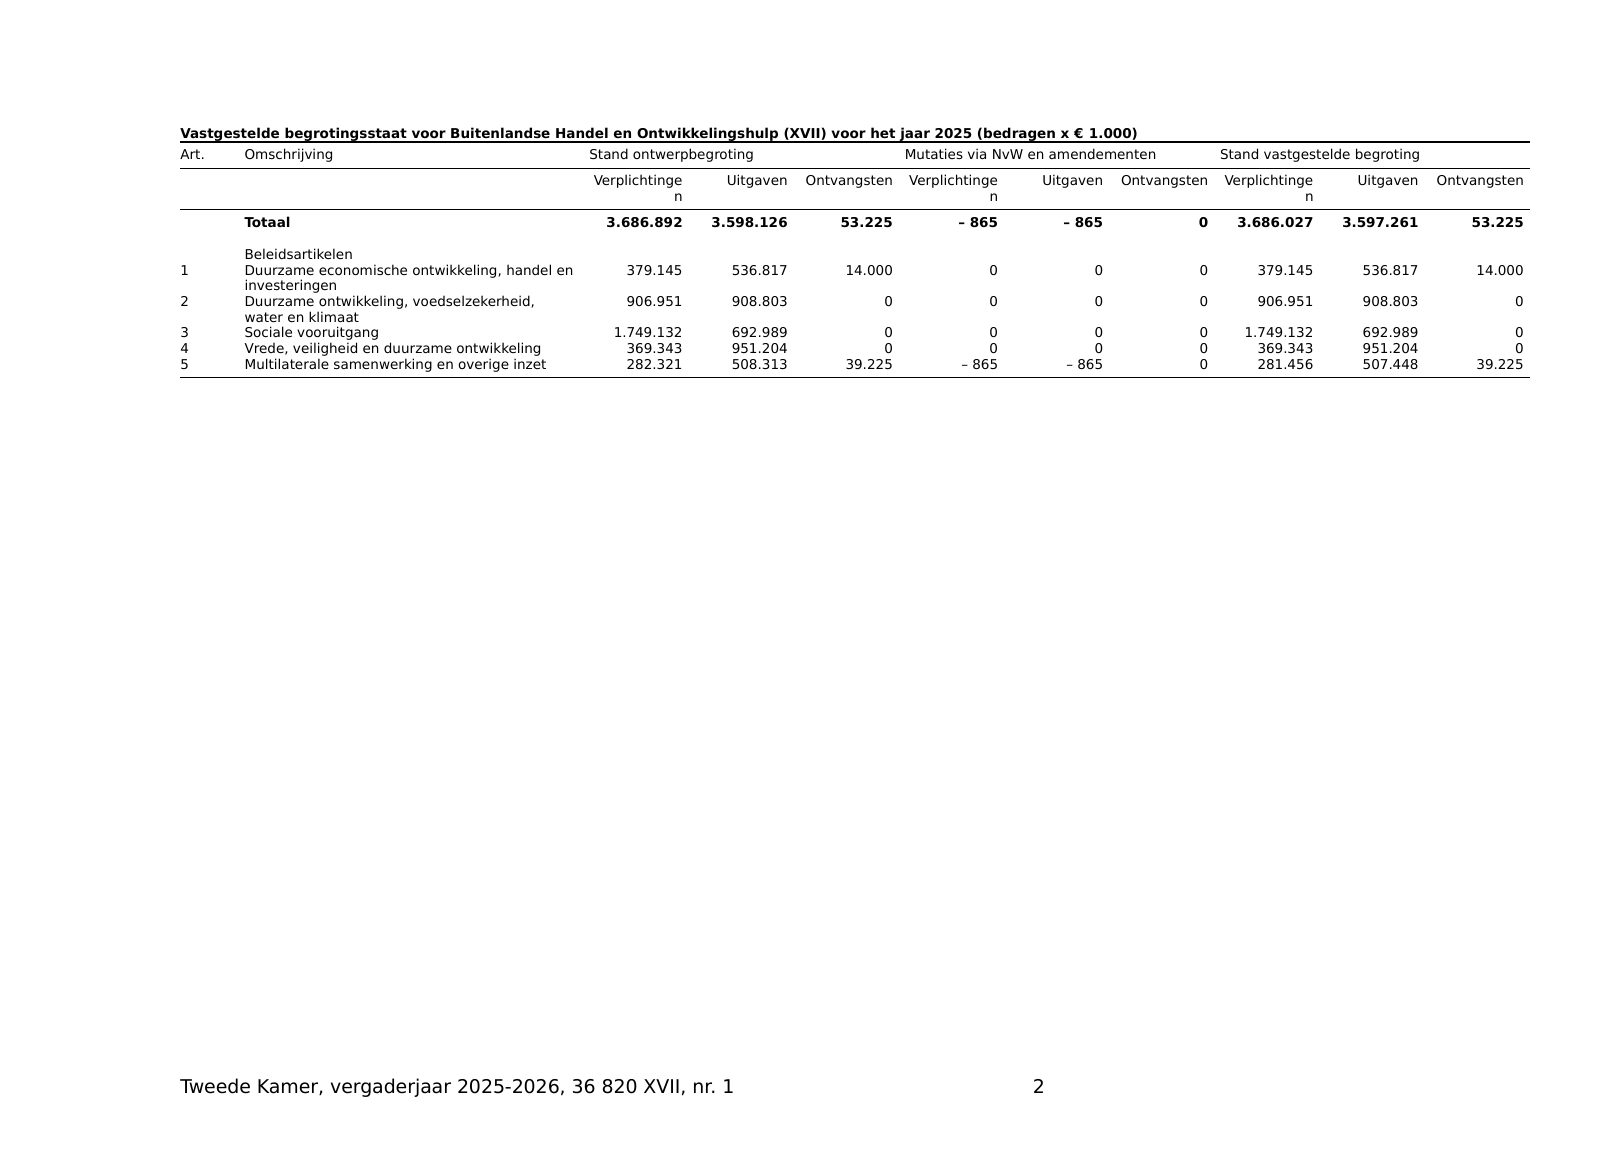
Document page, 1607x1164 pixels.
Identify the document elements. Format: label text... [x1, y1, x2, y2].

table_cell 0 [1424, 341, 1529, 357]
table_cell 0 [1109, 210, 1214, 231]
table_cell 3.597.261 [1319, 210, 1424, 231]
table_cell 3.686.892 [583, 210, 688, 231]
table_cell 0 [1004, 262, 1109, 294]
table_cell Multilaterale samenwerking en overige inzet [239, 357, 583, 377]
table_cell 53.225 [1424, 210, 1529, 231]
table_cell Stand ontwerpbegroting [583, 143, 898, 167]
table_cell 39.225 [793, 357, 898, 377]
table_cell [1214, 247, 1319, 262]
table_cell [1004, 247, 1109, 262]
table_cell [239, 169, 583, 209]
table_cell 0 [793, 341, 898, 357]
table_cell 369.343 [583, 341, 688, 357]
table_cell Uitgaven [688, 169, 793, 209]
table_cell [688, 247, 793, 262]
table_cell 692.989 [1319, 325, 1424, 341]
table_cell 0 [793, 294, 898, 325]
table_cell [899, 247, 1004, 262]
table_cell 4 [180, 341, 238, 357]
table_cell [1424, 247, 1529, 262]
table_cell [583, 231, 688, 247]
table_cell Art. [180, 143, 238, 167]
table_cell Sociale vooruitgang [239, 325, 583, 341]
table_cell 14.000 [793, 262, 898, 294]
table_cell Omschrijving [239, 143, 583, 167]
table_cell 0 [899, 341, 1004, 357]
table_cell Mutaties via NvW en amendementen [899, 143, 1214, 167]
table_cell 0 [899, 294, 1004, 325]
table_cell – 865 [1004, 357, 1109, 377]
table_cell 0 [1004, 325, 1109, 341]
table_cell Vrede, veiligheid en duurzame ontwikkeling [239, 341, 583, 357]
table_cell [1214, 231, 1319, 247]
table_cell 1 [180, 262, 238, 294]
table_cell 379.145 [1214, 262, 1319, 294]
table_cell 282.321 [583, 357, 688, 377]
table_cell 369.343 [1214, 341, 1319, 357]
table_cell 281.456 [1214, 357, 1319, 377]
table_cell Totaal [239, 210, 583, 231]
table_cell Verplichtingen [583, 169, 688, 209]
table_cell 0 [1109, 325, 1214, 341]
table_cell [180, 169, 238, 209]
table_cell Ontvangsten [1424, 169, 1529, 209]
table_cell [793, 231, 898, 247]
table_cell [1004, 231, 1109, 247]
table_cell – 865 [1004, 210, 1109, 231]
table_header Vastgestelde begrotingsstaat voor Buitenlandse Handel en Ontwikkelingshulp (XVII) voor het jaar 2025 (bedragen x € 1.000) [180, 126, 1529, 141]
table_cell Ontvangsten [1109, 169, 1214, 209]
table_cell – 865 [899, 357, 1004, 377]
table_cell 692.989 [688, 325, 793, 341]
table_cell Verplichtingen [899, 169, 1004, 209]
table_cell [688, 231, 793, 247]
table_cell 0 [793, 325, 898, 341]
table_cell 536.817 [688, 262, 793, 294]
table_cell [180, 210, 238, 231]
table_cell [1109, 247, 1214, 262]
table_cell 951.204 [688, 341, 793, 357]
table_cell 0 [1424, 294, 1529, 325]
table_cell [239, 231, 583, 247]
table_cell 906.951 [583, 294, 688, 325]
table_cell 0 [1109, 262, 1214, 294]
table_cell [1109, 231, 1214, 247]
table_cell 507.448 [1319, 357, 1424, 377]
table_cell [899, 231, 1004, 247]
table_cell 0 [1109, 357, 1214, 377]
table_cell 0 [1424, 325, 1529, 341]
table_cell 3.686.027 [1214, 210, 1319, 231]
table_cell [583, 247, 688, 262]
table_cell 0 [1109, 341, 1214, 357]
table_cell 1.749.132 [1214, 325, 1319, 341]
table_cell [1319, 231, 1424, 247]
table_cell 908.803 [1319, 294, 1424, 325]
table_cell Ontvangsten [793, 169, 898, 209]
table_cell 39.225 [1424, 357, 1529, 377]
table_cell Uitgaven [1004, 169, 1109, 209]
table_cell 508.313 [688, 357, 793, 377]
table_cell Beleidsartikelen [239, 247, 583, 262]
table_cell 536.817 [1319, 262, 1424, 294]
table_cell 5 [180, 357, 238, 377]
table_cell [180, 231, 238, 247]
table_cell 0 [1004, 341, 1109, 357]
table_cell 908.803 [688, 294, 793, 325]
table_cell 2 [180, 294, 238, 325]
table_cell 0 [899, 325, 1004, 341]
table_cell 0 [1004, 294, 1109, 325]
table_cell [1319, 247, 1424, 262]
table_cell 0 [1109, 294, 1214, 325]
table_cell 3.598.126 [688, 210, 793, 231]
table_cell Verplichtingen [1214, 169, 1319, 209]
table_cell 906.951 [1214, 294, 1319, 325]
table_cell 0 [899, 262, 1004, 294]
table_cell 53.225 [793, 210, 898, 231]
table_cell [180, 247, 238, 262]
table_cell Stand vastgestelde begroting [1214, 143, 1529, 167]
table_cell 379.145 [583, 262, 688, 294]
table_cell – 865 [899, 210, 1004, 231]
table_cell [1424, 231, 1529, 247]
table_cell 1.749.132 [583, 325, 688, 341]
table_cell 14.000 [1424, 262, 1529, 294]
table_cell Duurzame ontwikkeling, voedselzekerheid, water en klimaat [239, 294, 583, 325]
table_cell [793, 247, 898, 262]
table_cell Uitgaven [1319, 169, 1424, 209]
table_cell Duurzame economische ontwikkeling, handel en investeringen [239, 262, 583, 294]
table_cell 951.204 [1319, 341, 1424, 357]
table_cell 3 [180, 325, 238, 341]
